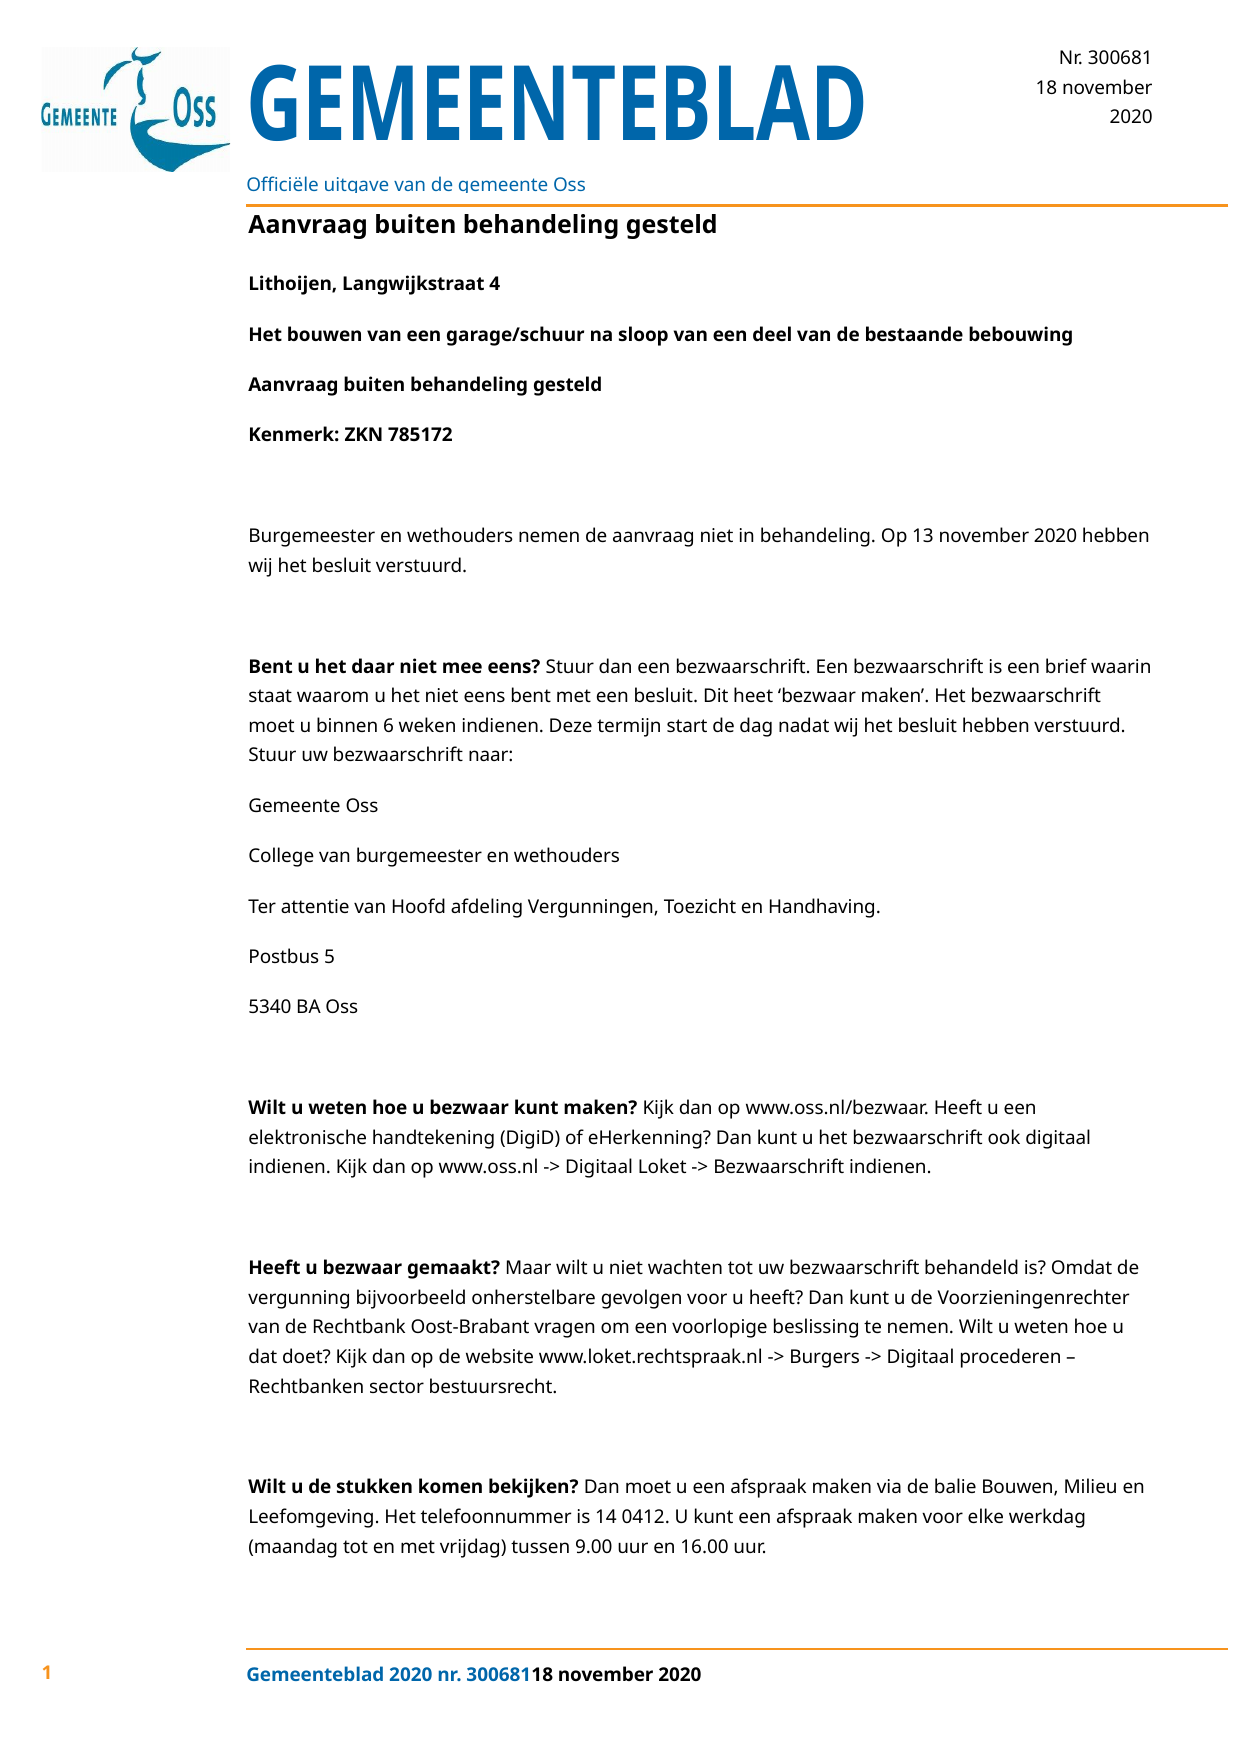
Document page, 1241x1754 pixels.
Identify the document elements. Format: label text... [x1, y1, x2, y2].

text Aanvraag buiten behandeling gesteld [248, 207, 1152, 241]
text Bent u het daar niet mee eens? Stuur dan een bezwaarschrift. Een bezwaarschrift is een brief waarin staat waarom u het niet eens bent met een besluit. Dit heet ‘bezwaar maken’. Het bezwaarschrift moet u binnen 6 weken indienen. Deze termijn start de dag nadat wij het besluit hebben verstuurd. Stuur uw bezwaarschrift naar: [248, 653, 1152, 767]
text Heeft u bezwaar gemaakt? Maar wilt u niet wachten tot uw bezwaarschrift behandeld is? Omdat de vergunning bijvoorbeeld onherstelbare gevolgen voor u heeft? Dan kunt u de Voorzieningenrechter van de Rechtbank Oost-Brabant vragen om een voorlopige beslissing te nemen. Wilt u weten hoe u dat doet? Kijk dan op de website www.loket.rechtspraak.nl -> Burgers -> Digitaal procederen – Rechtbanken sector bestuursrecht. [248, 1254, 1152, 1398]
text Gemeente Oss [248, 792, 1152, 818]
text College van burgemeester en wethouders [248, 842, 1152, 868]
text Postbus 5 [248, 943, 1152, 969]
text Lithoijen, Langwijkstraat 4 [248, 270, 1152, 296]
text Kenmerk: ZKN 785172 [248, 422, 1152, 447]
text Aanvraag buiten behandeling gesteld [248, 371, 1152, 397]
text Wilt u de stukken komen bekijken? Dan moet u een afspraak maken via de balie Bouwen, Milieu en Leefomgeving. Het telefoonnummer is 14 0412. U kunt een afspraak maken voor elke werkdag (maandag tot en met vrijdag) tussen 9.00 uur en 16.00 uur. [248, 1474, 1152, 1558]
text Het bouwen van een garage/schuur na sloop van een deel van de bestaande bebouwing [248, 321, 1152, 346]
text Burgemeester en wethouders nemen de aanvraag niet in behandeling. Op 13 november 2020 hebben wij het besluit verstuurd. [248, 522, 1152, 578]
picture [41, 47, 231, 172]
text 5340 BA Oss [248, 994, 1152, 1019]
text Wilt u weten hoe u bezwaar kunt maken? Kijk dan op www.oss.nl/bezwaar. Heeft u een elektronische handtekening (DigiD) of eHerkenning? Dan kunt u het bezwaarschrift ook digitaal indienen. Kijk dan op www.oss.nl -> Digitaal Loket -> Bezwaarschrift indienen. [248, 1094, 1152, 1179]
text Ter attentie van Hoofd afdeling Vergunningen, Toezicht en Handhaving. [248, 893, 1152, 918]
